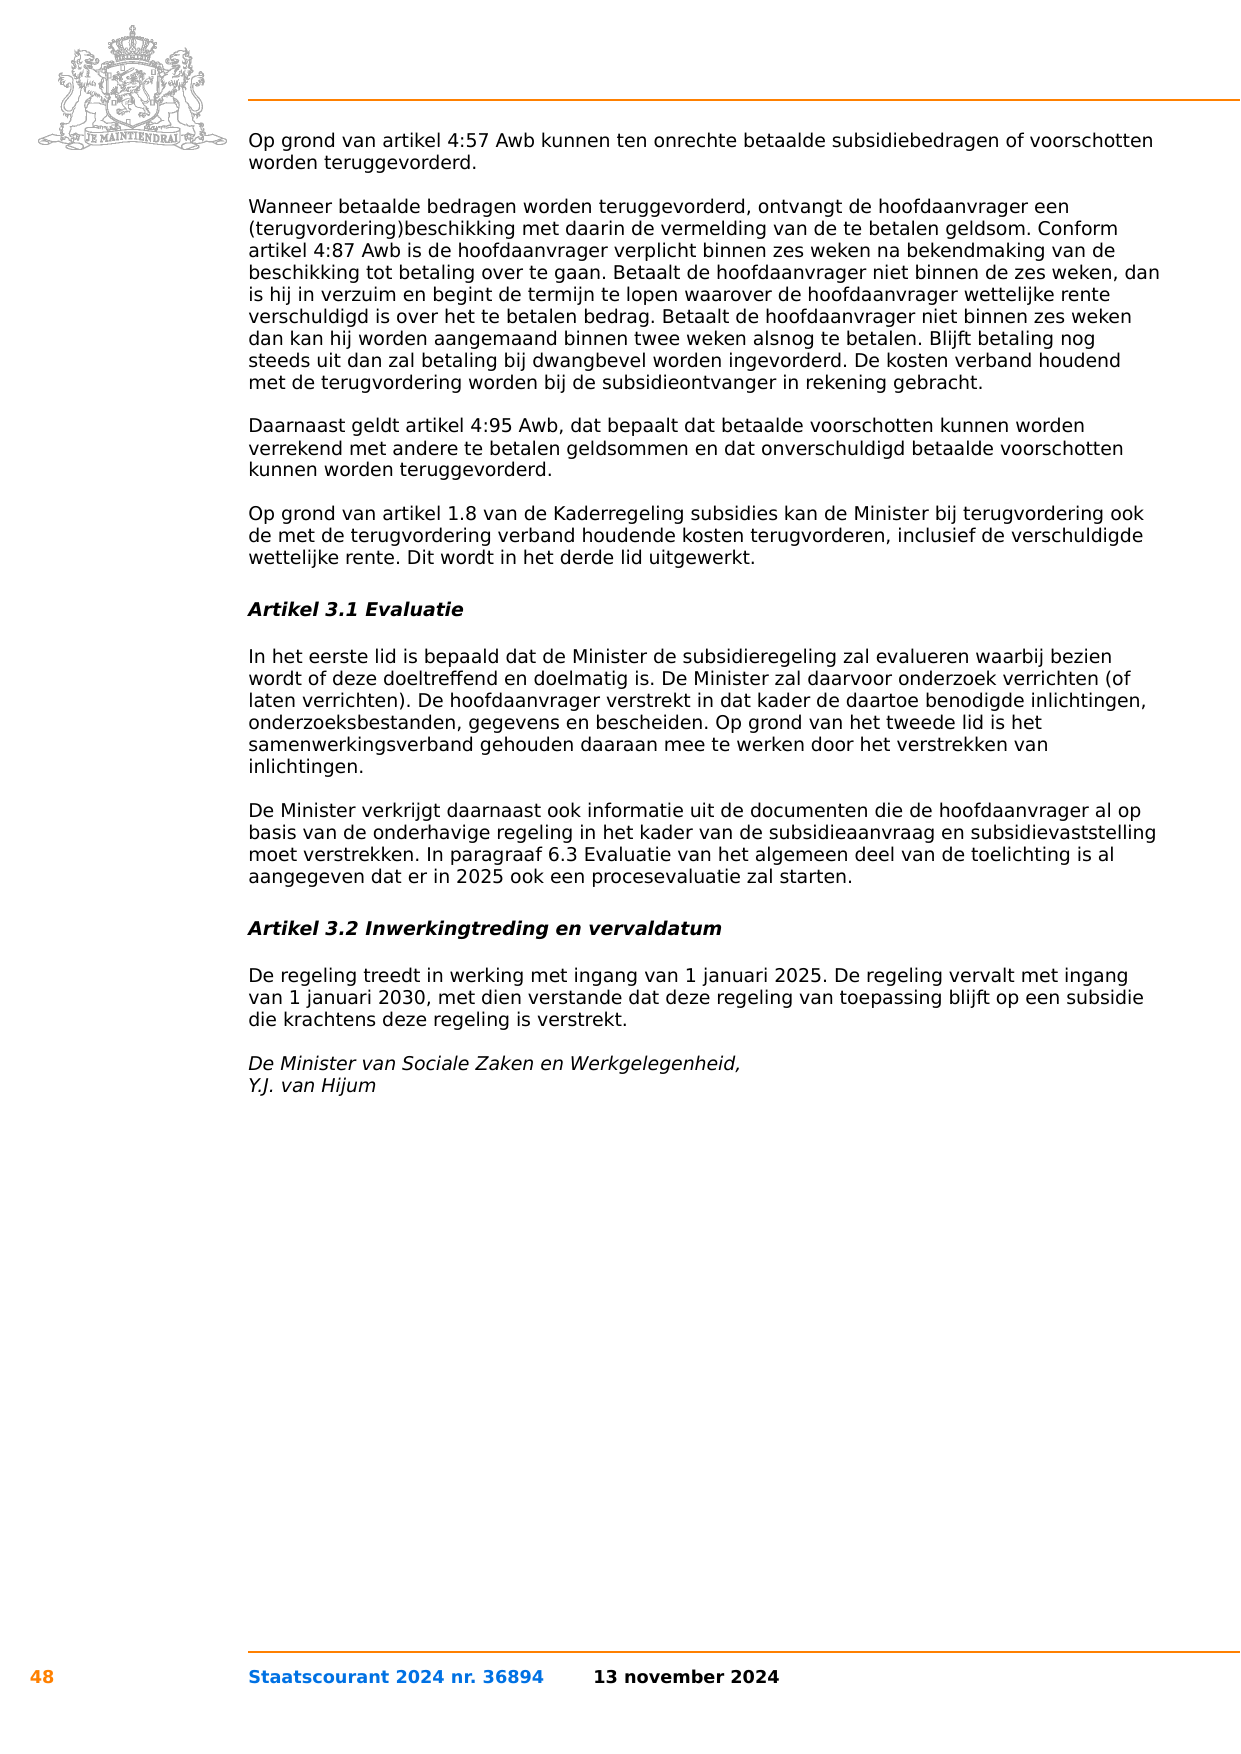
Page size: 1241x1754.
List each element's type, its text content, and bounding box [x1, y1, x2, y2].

text In het eerste lid is bepaald dat de Minister de subsidieregeling zal evalueren waarbij bezien wordt of deze doeltreffend en doelmatig is. De Minister zal daarvoor onderzoek verrichten (of laten verrichten). De hoofdaanvrager verstrekt in dat kader de daartoe benodigde inlichtingen, onderzoeksbestanden, gegevens en bescheiden. Op grond van het tweede lid is het samenwerkingsverband gehouden daaraan mee te werken door het verstrekken van inlichtingen. [248, 646, 1163, 778]
text Daarnaast geldt artikel 4:95 Awb, dat bepaalt dat betaalde voorschotten kunnen worden verrekend met andere te betalen geldsommen en dat onverschuldigd betaalde voorschotten kunnen worden teruggevorderd. [248, 415, 1163, 481]
subtitle Artikel 3.1 Evaluatie [248, 599, 1163, 621]
text Op grond van artikel 4:57 Awb kunnen ten onrechte betaalde subsidiebedragen of voorschotten worden teruggevorderd. [248, 130, 1163, 174]
picture [38, 25, 227, 150]
text De Minister verkrijgt daarnaast ook informatie uit de documenten die de hoofdaanvrager al op basis van de onderhavige regeling in het kader van de subsidieaanvraag en subsidievaststelling moet verstrekken. In paragraaf 6.3 Evaluatie van het algemeen deel van de toelichting is al aangegeven dat er in 2025 ook een procesevaluatie zal starten. [248, 800, 1163, 888]
subtitle Artikel 3.2 Inwerkingtreding en vervaldatum [248, 918, 1163, 940]
text De regeling treedt in werking met ingang van 1 januari 2025. De regeling vervalt met ingang van 1 januari 2030, met dien verstande dat deze regeling van toepassing blijft op een subsidie die krachtens deze regeling is verstrekt. [248, 965, 1163, 1031]
text Op grond van artikel 1.8 van de Kaderregeling subsidies kan de Minister bij terugvordering ook de met de terugvordering verband houdende kosten terugvorderen, inclusief de verschuldigde wettelijke rente. Dit wordt in het derde lid uitgewerkt. [248, 503, 1163, 569]
text De Minister van Sociale Zaken en Werkgelegenheid, Y.J. van Hijum [248, 1053, 1163, 1097]
text Wanneer betaalde bedragen worden teruggevorderd, ontvangt de hoofdaanvrager een (terugvordering)beschikking met daarin de vermelding van de te betalen geldsom. Conform artikel 4:87 Awb is de hoofdaanvrager verplicht binnen zes weken na bekendmaking van de beschikking tot betaling over te gaan. Betaalt de hoofdaanvrager niet binnen de zes weken, dan is hij in verzuim en begint de termijn te lopen waarover de hoofdaanvrager wettelijke rente verschuldigd is over het te betalen bedrag. Betaalt de hoofdaanvrager niet binnen zes weken dan kan hij worden aangemaand binnen twee weken alsnog te betalen. Blijft betaling nog steeds uit dan zal betaling bij dwangbevel worden ingevorderd. De kosten verband houdend met de terugvordering worden bij de subsidieontvanger in rekening gebracht. [248, 196, 1163, 393]
